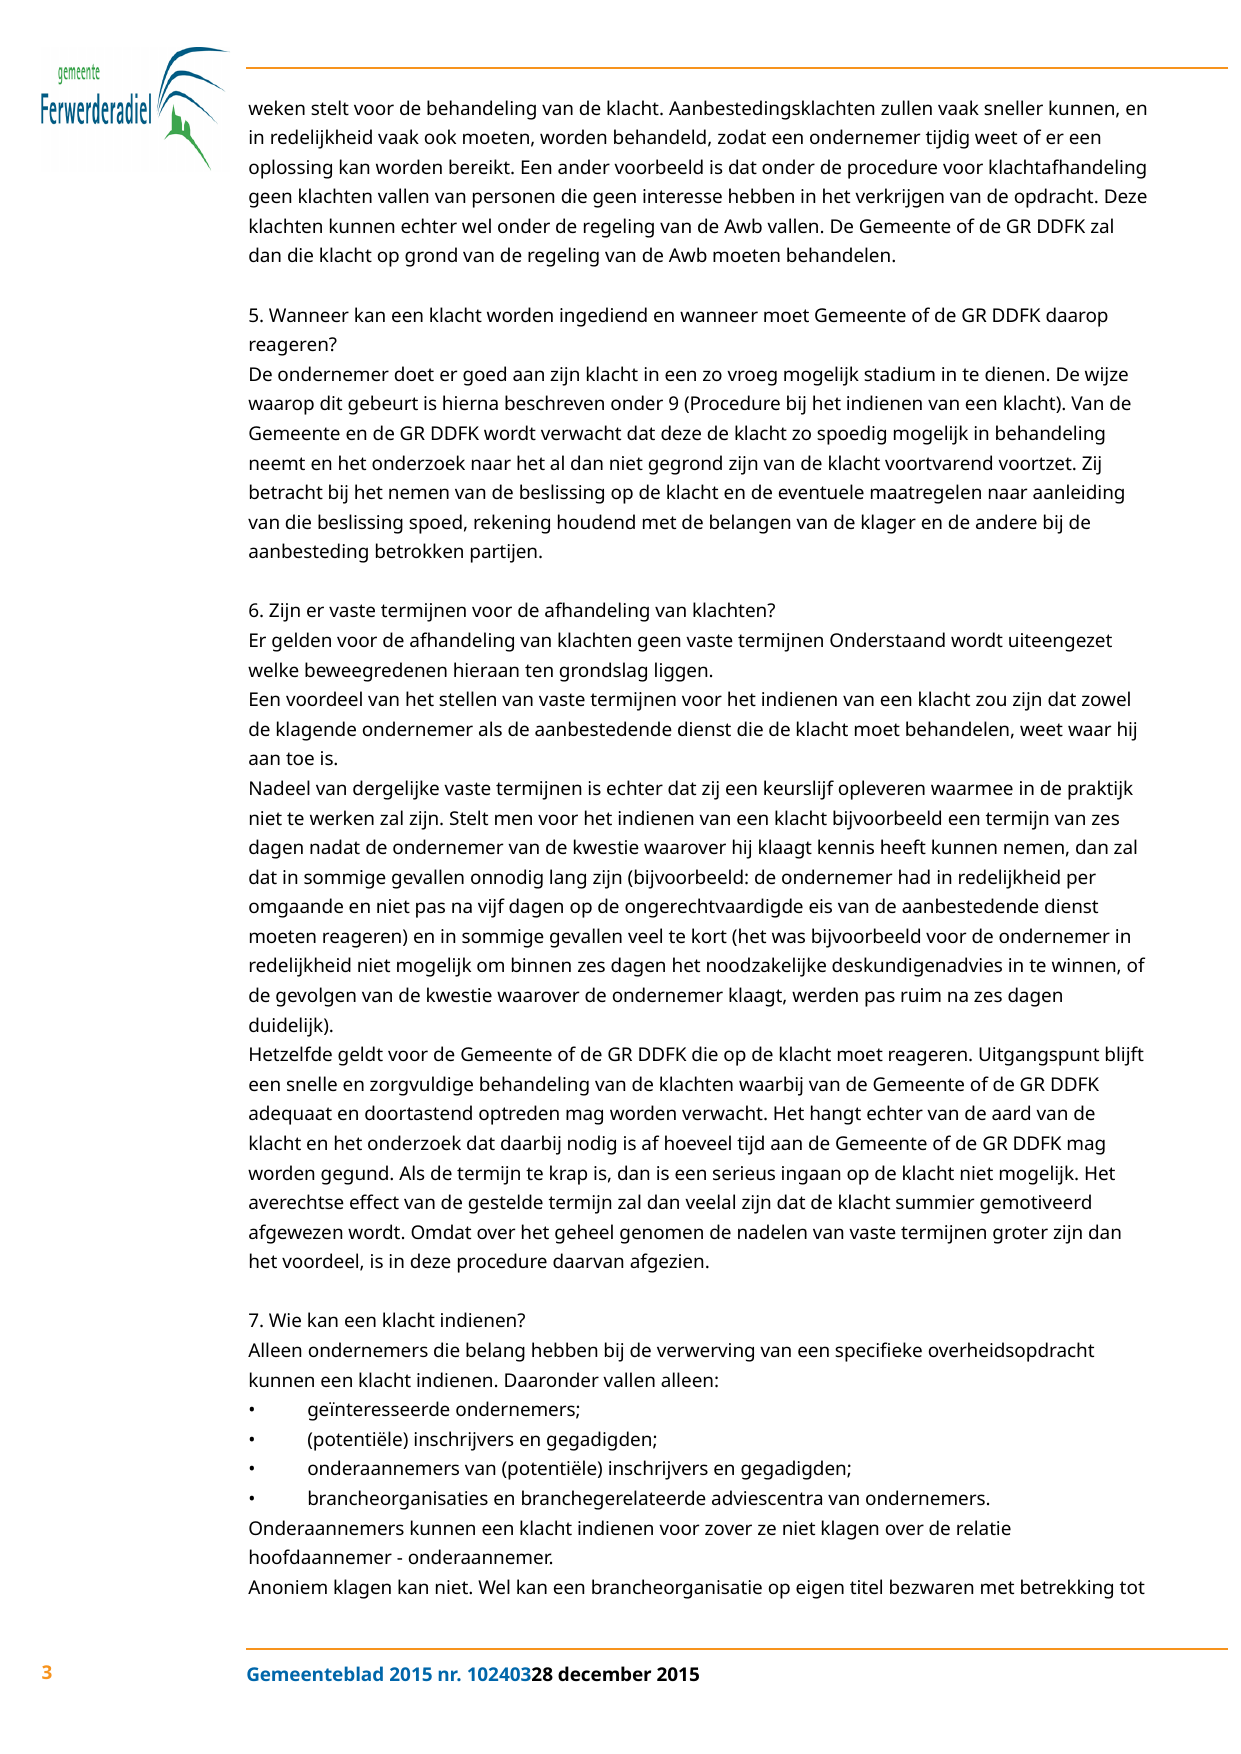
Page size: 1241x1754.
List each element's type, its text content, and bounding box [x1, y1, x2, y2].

list geïnteresseerde ondernemers; [248, 1396, 1152, 1422]
text 7. Wie kan een klacht indienen? [248, 1308, 1152, 1333]
text Anoniem klagen kan niet. Wel kan een brancheorganisatie op eigen titel bezwaren met betrekking tot [248, 1574, 1152, 1600]
list brancheorganisaties en branchegerelateerde adviescentra van ondernemers. [248, 1485, 1152, 1511]
picture [41, 47, 231, 172]
text weken stelt voor de behandeling van de klacht. Aanbestedingsklachten zullen vaak sneller kunnen, en in redelijkheid vaak ook moeten, worden behandeld, zodat een ondernemer tijdig weet of er een oplossing kan worden bereikt. Een ander voorbeeld is dat onder de procedure voor klachtafhandeling geen klachten vallen van personen die geen interesse hebben in het verkrijgen van de opdracht. Deze klachten kunnen echter wel onder de regeling van de Awb vallen. De Gemeente of de GR DDFK zal dan die klacht op grond van de regeling van de Awb moeten behandelen. [248, 95, 1152, 268]
list onderaannemers van (potentiële) inschrijvers en gegadigden; [248, 1456, 1152, 1481]
text Hetzelfde geldt voor de Gemeente of de GR DDFK die op de klacht moet reageren. Uitgangspunt blijft een snelle en zorgvuldige behandeling van de klachten waarbij van de Gemeente of de GR DDFK adequaat en doortastend optreden mag worden verwacht. Het hangt echter van de aard van de klacht en het onderzoek dat daarbij nodig is af hoeveel tijd aan de Gemeente of de GR DDFK mag worden gegund. Als de termijn te krap is, dan is een serieus ingaan op de klacht niet mogelijk. Het averechtse effect van de gestelde termijn zal dan veelal zijn dat de klacht summier gemotiveerd afgewezen wordt. Omdat over het geheel genomen de nadelen van vaste termijnen groter zijn dan het voordeel, is in deze procedure daarvan afgezien. [248, 1041, 1152, 1274]
text Nadeel van dergelijke vaste termijnen is echter dat zij een keurslijf opleveren waarmee in de praktijk niet te werken zal zijn. Stelt men voor het indienen van een klacht bijvoorbeeld een termijn van zes dagen nadat de ondernemer van de kwestie waarover hij klaagt kennis heeft kunnen nemen, dan zal dat in sommige gevallen onnodig lang zijn (bijvoorbeeld: de ondernemer had in redelijkheid per omgaande en niet pas na vijf dagen op de ongerechtvaardigde eis van de aanbestedende dienst moeten reageren) en in sommige gevallen veel te kort (het was bijvoorbeeld voor de ondernemer in redelijkheid niet mogelijk om binnen zes dagen het noodzakelijke deskundigenadvies in te winnen, of de gevolgen van de kwestie waarover de ondernemer klaagt, werden pas ruim na zes dagen duidelijk). [248, 775, 1152, 1038]
text 6. Zijn er vaste termijnen voor de afhandeling van klachten? [248, 598, 1152, 623]
list (potentiële) inschrijvers en gegadigden; [248, 1426, 1152, 1452]
text Onderaannemers kunnen een klacht indienen voor zover ze niet klagen over de relatie hoofdaannemer - onderaannemer. [248, 1515, 1152, 1570]
text Alleen ondernemers die belang hebben bij de verwerving van een specifieke overheidsopdracht kunnen een klacht indienen. Daaronder vallen alleen: [248, 1337, 1152, 1393]
text Een voordeel van het stellen van vaste termijnen voor het indienen van een klacht zou zijn dat zowel de klagende ondernemer als de aanbestedende dienst die de klacht moet behandelen, weet waar hij aan toe is. [248, 686, 1152, 771]
text De ondernemer doet er goed aan zijn klacht in een zo vroeg mogelijk stadium in te dienen. De wijze waarop dit gebeurt is hierna beschreven onder 9 (Procedure bij het indienen van een klacht). Van de Gemeente en de GR DDFK wordt verwacht dat deze de klacht zo spoedig mogelijk in behandeling neemt en het onderzoek naar het al dan niet gegrond zijn van de klacht voortvarend voortzet. Zij betracht bij het nemen van de beslissing op de klacht en de eventuele maatregelen naar aanleiding van die beslissing spoed, rekening houdend met de belangen van de klager en de andere bij de aanbesteding betrokken partijen. [248, 361, 1152, 564]
text Er gelden voor de afhandeling van klachten geen vaste termijnen Onderstaand wordt uiteengezet welke beweegredenen hieraan ten grondslag liggen. [248, 627, 1152, 683]
text 5. Wanneer kan een klacht worden ingediend en wanneer moet Gemeente of de GR DDFK daarop reageren? [248, 302, 1152, 357]
